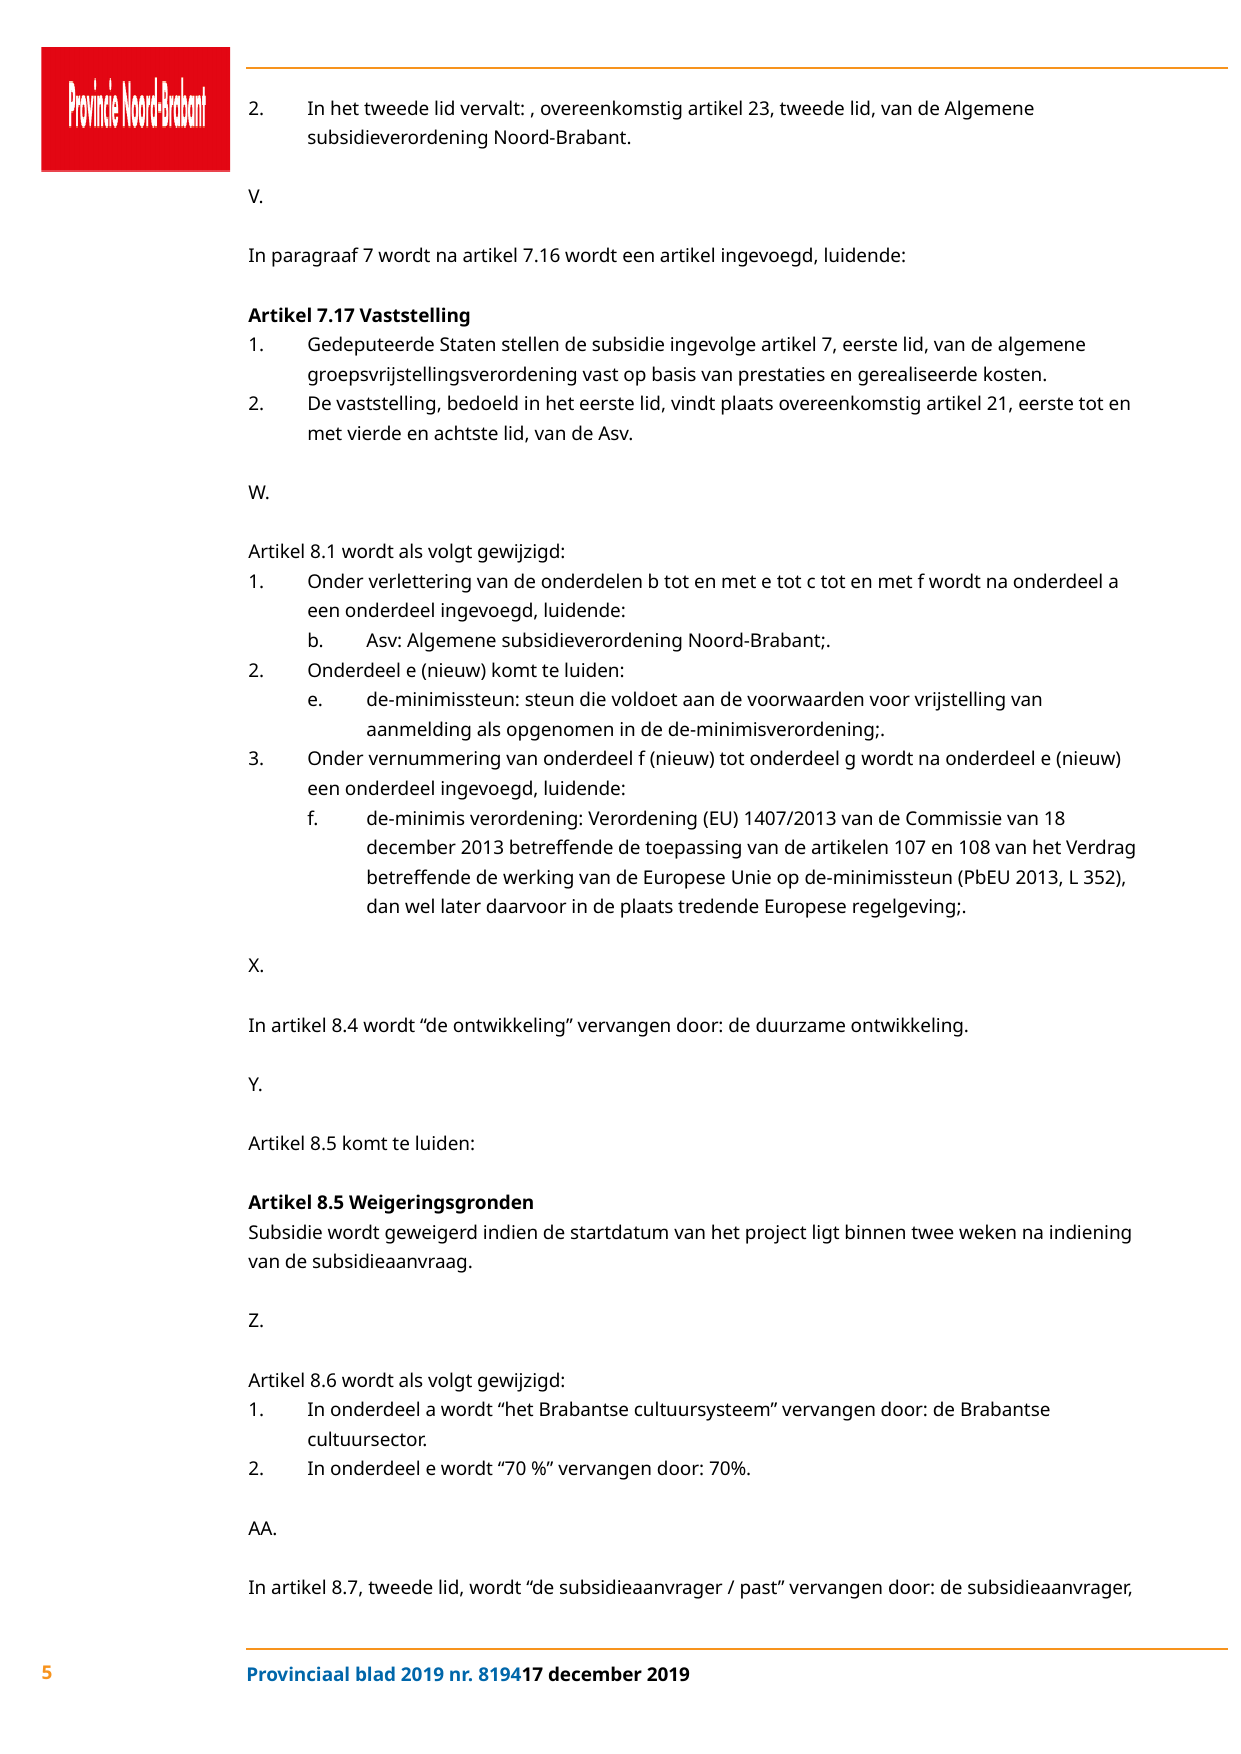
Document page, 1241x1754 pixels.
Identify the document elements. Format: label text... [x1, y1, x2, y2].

text Y. [248, 1071, 1152, 1097]
list Asv: Algemene subsidieverordening Noord-Brabant;. [307, 627, 1152, 653]
list Gedeputeerde Staten stellen de subsidie ingevolge artikel 7, eerste lid, van de algemene groepsvrijstellingsverordening vast op basis van prestaties en gerealiseerde kosten. [248, 331, 1152, 387]
text Artikel 8.5 komt te luiden: [248, 1130, 1152, 1156]
text Artikel 8.5 Weigeringsgronden [248, 1189, 1152, 1215]
text In paragraaf 7 wordt na artikel 7.16 wordt een artikel ingevoegd, luidende: [248, 243, 1152, 268]
text In artikel 8.7, tweede lid, wordt “de subsidieaanvrager / past” vervangen door: de subsidieaanvrager, [248, 1574, 1152, 1600]
text Artikel 7.17 Vaststelling [248, 302, 1152, 328]
text Subsidie wordt geweigerd indien de startdatum van het project ligt binnen twee weken na indiening van de subsidieaanvraag. [248, 1219, 1152, 1274]
picture [41, 47, 231, 172]
text X. [248, 953, 1152, 978]
list Onder verlettering van de onderdelen b tot en met e tot c tot en met f wordt na onderdeel a een onderdeel ingevoegd, luidende: [248, 568, 1152, 623]
list de-minimis verordening: Verordening (EU) 1407/2013 van de Commissie van 18 december 2013 betreffende de toepassing van de artikelen 107 en 108 van het Verdrag betreffende de werking van de Europese Unie op de-minimissteun (PbEU 2013, L 352), dan wel later daarvoor in de plaats tredende Europese regelgeving;. [307, 805, 1152, 919]
text Artikel 8.1 wordt als volgt gewijzigd: [248, 538, 1152, 564]
list de-minimissteun: steun die voldoet aan de voorwaarden voor vrijstelling van aanmelding als opgenomen in de de-minimisverordening;. [307, 686, 1152, 742]
list Onderdeel e (nieuw) komt te luiden: [248, 657, 1152, 683]
list In onderdeel a wordt “het Brabantse cultuursysteem” vervangen door: de Brabantse cultuursector. [248, 1396, 1152, 1452]
list In het tweede lid vervalt: , overeenkomstig artikel 23, tweede lid, van de Algemene subsidieverordening Noord-Brabant. [248, 95, 1152, 150]
list In onderdeel e wordt “70 %” vervangen door: 70%. [248, 1456, 1152, 1481]
text AA. [248, 1515, 1152, 1541]
text In artikel 8.4 wordt “de ontwikkeling” vervangen door: de duurzame ontwikkeling. [248, 1012, 1152, 1038]
list Onder vernummering van onderdeel f (nieuw) tot onderdeel g wordt na onderdeel e (nieuw) een onderdeel ingevoegd, luidende: [248, 746, 1152, 801]
list De vaststelling, bedoeld in het eerste lid, vindt plaats overeenkomstig artikel 21, eerste tot en met vierde en achtste lid, van de Asv. [248, 391, 1152, 446]
text W. [248, 479, 1152, 505]
text V. [248, 183, 1152, 209]
text Z. [248, 1308, 1152, 1333]
text Artikel 8.6 wordt als volgt gewijzigd: [248, 1367, 1152, 1393]
